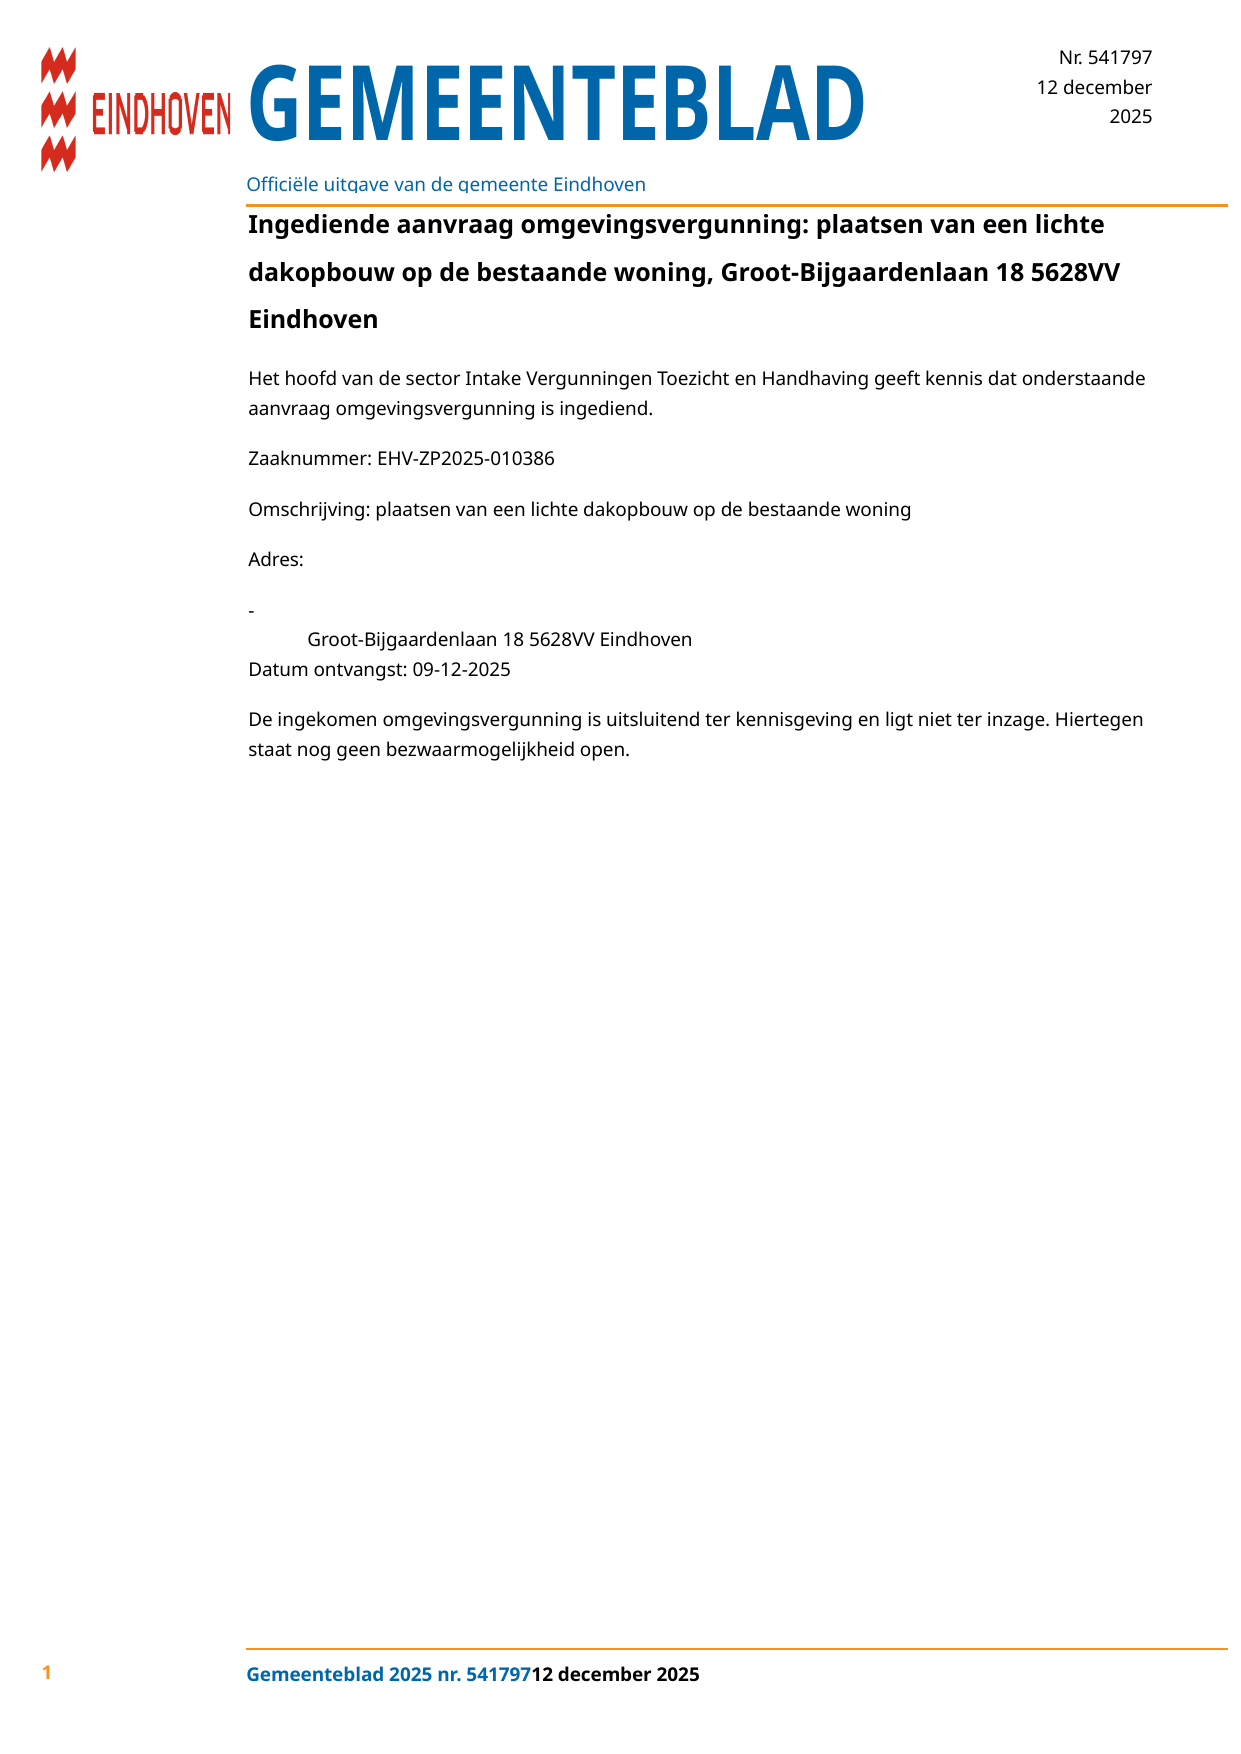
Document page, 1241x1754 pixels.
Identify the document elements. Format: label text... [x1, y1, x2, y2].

text Datum ontvangst: 09-12-2025 [248, 656, 1152, 682]
text De ingekomen omgevingsvergunning is uitsluitend ter kennisgeving en ligt niet ter inzage. Hiertegen staat nog geen bezwaarmogelijkheid open. [248, 706, 1152, 762]
text Het hoofd van de sector Intake Vergunningen Toezicht en Handhaving geeft kennis dat onderstaande aanvraag omgevingsvergunning is ingediend. [248, 366, 1152, 421]
list Groot-Bijgaardenlaan 18 5628VV Eindhoven [248, 626, 1152, 652]
picture [41, 47, 231, 172]
text Omschrijving: plaatsen van een lichte dakopbouw op de bestaande woning [248, 496, 1152, 522]
text Ingediende aanvraag omgevingsvergunning: plaatsen van een lichte dakopbouw op de bestaande woning, Groot-Bijgaardenlaan 18 5628VV Eindhoven [248, 207, 1152, 336]
text Adres: [248, 546, 1152, 572]
text Zaaknummer: EHV-ZP2025-010386 [248, 446, 1152, 471]
